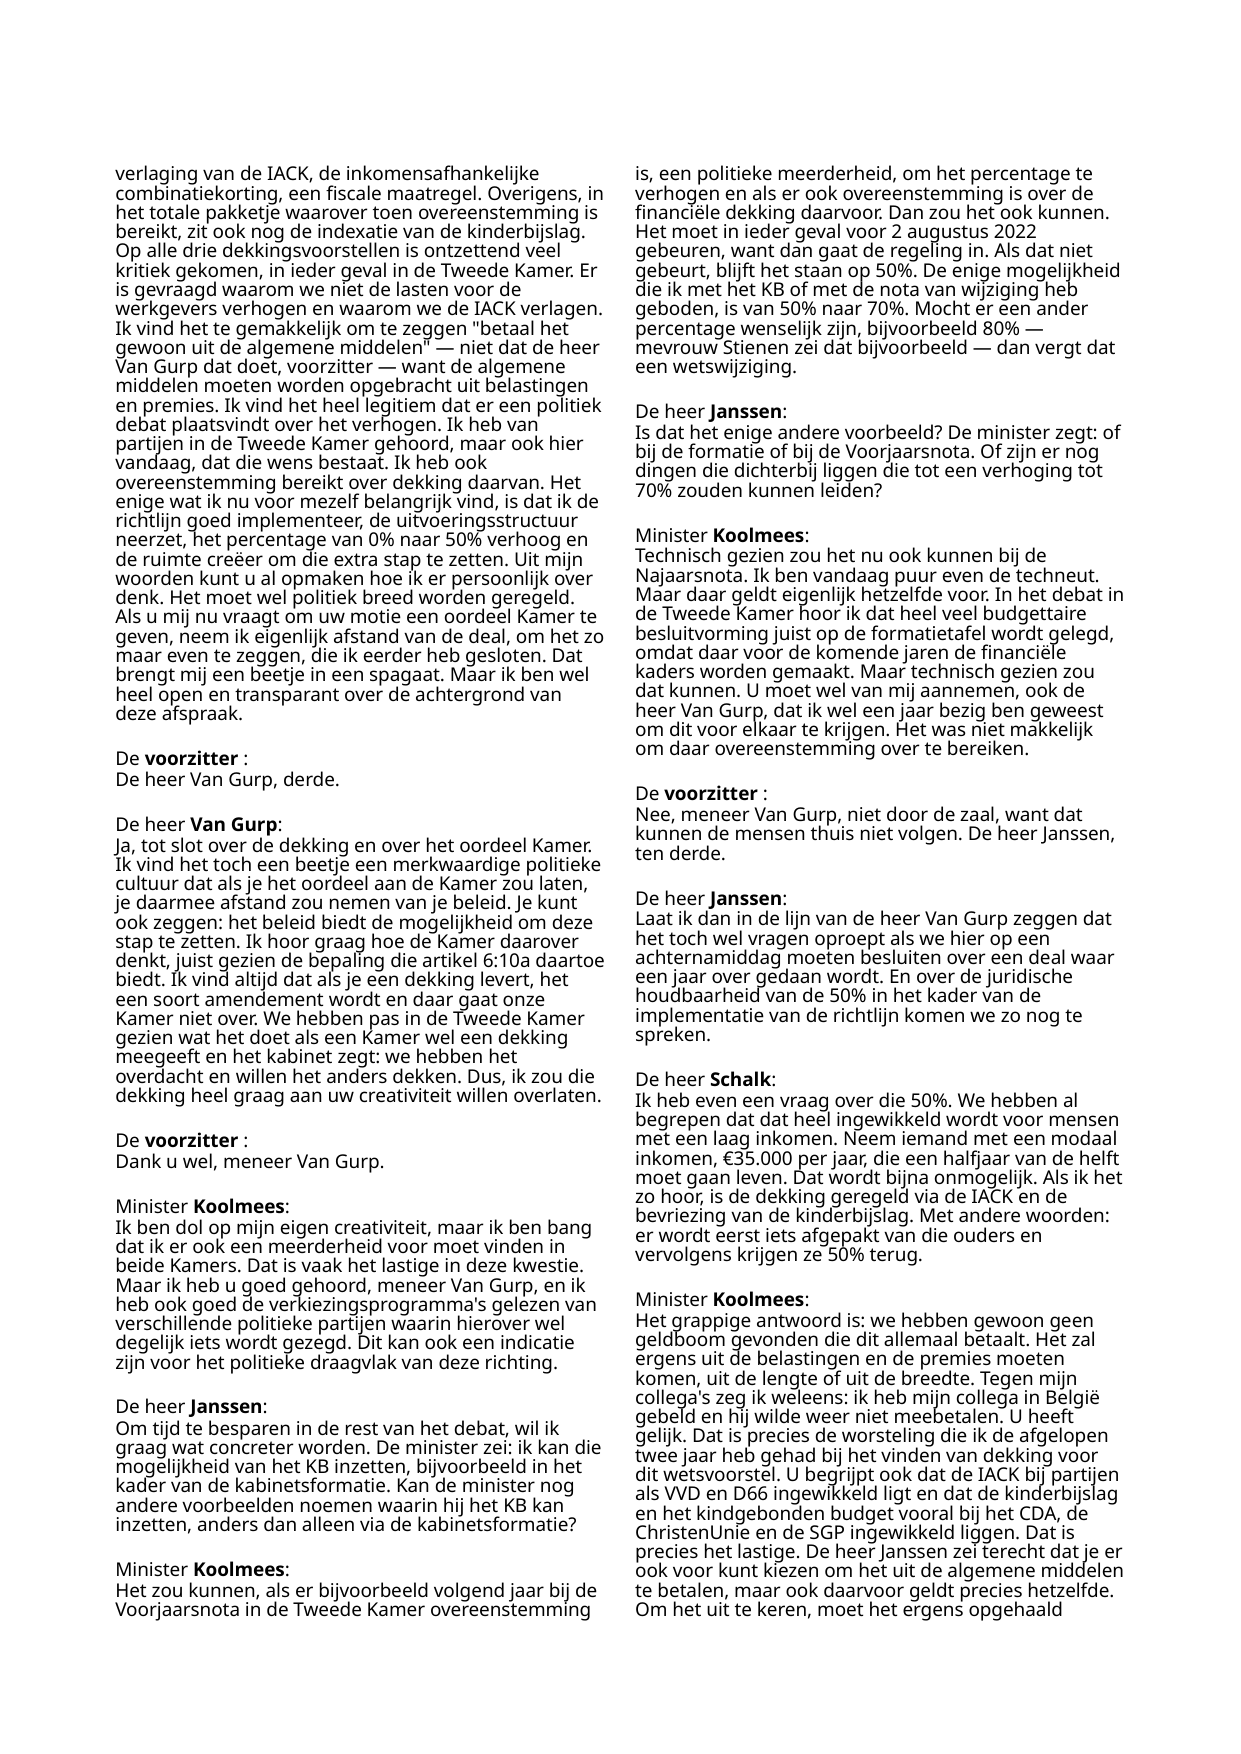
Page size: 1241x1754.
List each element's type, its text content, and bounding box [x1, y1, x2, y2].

text is, een politieke meerderheid, om het percentage te verhogen en als er ook overeenstemming is over de financiële dekking daarvoor. Dan zou het ook kunnen. Het moet in ieder geval voor 2 augustus 2022 gebeuren, want dan gaat de regeling in. Als dat niet gebeurt, blijft het staan op 50%. De enige mogelijkheid die ik met het KB of met de nota van wijziging heb geboden, is van 50% naar 70%. Mocht er een ander percentage wenselijk zijn, bijvoorbeeld 80% — mevrouw Stienen zei dat bijvoorbeeld — dan vergt dat een wetswijziging. [635, 165, 1125, 377]
text Ik heb even een vraag over die 50%. We hebben al begrepen dat dat heel ingewikkeld wordt voor mensen met een laag inkomen. Neem iemand met een modaal inkomen, €35.000 per jaar, die een halfjaar van de helft moet gaan leven. Dat wordt bijna onmogelijk. Als ik het zo hoor, is de dekking geregeld via de IACK en de bevriezing van de kinderbijslag. Met andere woorden: er wordt eerst iets afgepakt van die ouders en vervolgens krijgen ze 50% terug. [635, 1092, 1125, 1265]
text De heer Janssen: [635, 398, 1125, 424]
text Is dat het enige andere voorbeeld? De minister zegt: of bij de formatie of bij de Voorjaarsnota. Of zijn er nog dingen die dichterbij liggen die tot een verhoging tot 70% zouden kunnen leiden? [635, 424, 1125, 501]
text Ja, tot slot over de dekking en over het oordeel Kamer. Ik vind het toch een beetje een merkwaardige politieke cultuur dat als je het oordeel aan de Kamer zou laten, je daarmee afstand zou nemen van je beleid. Je kunt ook zeggen: het beleid biedt de mogelijkheid om deze stap te zetten. Ik hoor graag hoe de Kamer daarover denkt, juist gezien de bepaling die artikel 6:10a daartoe biedt. Ik vind altijd dat als je een dekking levert, het een soort amendement wordt en daar gaat onze Kamer niet over. We hebben pas in de Tweede Kamer gezien wat het doet als een Kamer wel een dekking meegeeft en het kabinet zegt: we hebben het overdacht en willen het anders dekken. Dus, ik zou die dekking heel graag aan uw creativiteit willen overlaten. [115, 837, 605, 1106]
text Om tijd te besparen in de rest van het debat, wil ik graag wat concreter worden. De minister zei: ik kan die mogelijkheid van het KB inzetten, bijvoorbeeld in het kader van de kabinetsformatie. Kan de minister nog andere voorbeelden noemen waarin hij het KB kan inzetten, anders dan alleen via de kabinetsformatie? [115, 1419, 605, 1535]
text Technisch gezien zou het nu ook kunnen bij de Najaarsnota. Ik ben vandaag puur even de techneut. Maar daar geldt eigenlijk hetzelfde voor. In het debat in de Tweede Kamer hoor ik dat heel veel budgettaire besluitvorming juist op de formatietafel wordt gelegd, omdat daar voor de komende jaren de financiële kaders worden gemaakt. Maar technisch gezien zou dat kunnen. U moet wel van mij aannemen, ook de heer Van Gurp, dat ik wel een jaar bezig ben geweest om dit voor elkaar te krijgen. Het was niet makkelijk om daar overeenstemming over te bereiken. [635, 547, 1125, 759]
text Minister Koolmees: [115, 1193, 605, 1219]
text Dank u wel, meneer Van Gurp. [115, 1153, 605, 1172]
text De heer Janssen: [115, 1394, 605, 1419]
text De heer Van Gurp: [115, 811, 605, 837]
text De voorzitter : [635, 780, 1125, 806]
text Nee, meneer Van Gurp, niet door de zaal, want dat kunnen de mensen thuis niet volgen. De heer Janssen, ten derde. [635, 806, 1125, 864]
text Ik ben dol op mijn eigen creativiteit, maar ik ben bang dat ik er ook een meerderheid voor moet vinden in beide Kamers. Dat is vaak het lastige in deze kwestie. Maar ik heb u goed gehoord, meneer Van Gurp, en ik heb ook goed de verkiezingsprogramma's gelezen van verschillende politieke partijen waarin hierover wel degelijk iets wordt gezegd. Dit kan ook een indicatie zijn voor het politieke draagvlak van deze richting. [115, 1219, 605, 1373]
text De voorzitter : [115, 745, 605, 771]
text De voorzitter : [115, 1127, 605, 1153]
text Het grappige antwoord is: we hebben gewoon geen geldboom gevonden die dit allemaal betaalt. Het zal ergens uit de belastingen en de premies moeten komen, uit de lengte of uit de breedte. Tegen mijn collega's zeg ik weleens: ik heb mijn collega in België gebeld en hij wilde weer niet meebetalen. U heeft gelijk. Dat is precies de worsteling die ik de afgelopen twee jaar heb gehad bij het vinden van dekking voor dit wetsvoorstel. U begrijpt ook dat de IACK bij partijen als VVD en D66 ingewikkeld ligt en dat de kinderbijslag en het kindgebonden budget vooral bij het CDA, de ChristenUnie en de SGP ingewikkeld liggen. Dat is precies het lastige. De heer Janssen zei terecht dat je er ook voor kunt kiezen om het uit de algemene middelen te betalen, maar ook daarvoor geldt precies hetzelfde. Om het uit te keren, moet het ergens opgehaald [635, 1312, 1125, 1620]
text Minister Koolmees: [635, 522, 1125, 547]
text verlaging van de IACK, de inkomensafhankelijke combinatiekorting, een fiscale maatregel. Overigens, in het totale pakketje waarover toen overeenstemming is bereikt, zit ook nog de indexatie van de kinderbijslag. Op alle drie dekkingsvoorstellen is ontzettend veel kritiek gekomen, in ieder geval in de Tweede Kamer. Er is gevraagd waarom we niet de lasten voor de werkgevers verhogen en waarom we de IACK verlagen. Ik vind het te gemakkelijk om te zeggen "betaal het gewoon uit de algemene middelen" — niet dat de heer Van Gurp dat doet, voorzitter — want de algemene middelen moeten worden opgebracht uit belastingen en premies. Ik vind het heel legitiem dat er een politiek debat plaatsvindt over het verhogen. Ik heb van partijen in de Tweede Kamer gehoord, maar ook hier vandaag, dat die wens bestaat. Ik heb ook overeenstemming bereikt over dekking daarvan. Het enige wat ik nu voor mezelf belangrijk vind, is dat ik de richtlijn goed implementeer, de uitvoeringsstructuur neerzet, het percentage van 0% naar 50% verhoog en de ruimte creëer om die extra stap te zetten. Uit mijn woorden kunt u al opmaken hoe ik er persoonlijk over denk. Het moet wel politiek breed worden geregeld. Als u mij nu vraagt om uw motie een oordeel Kamer te geven, neem ik eigenlijk afstand van de deal, om het zo maar even te zeggen, die ik eerder heb gesloten. Dat brengt mij een beetje in een spagaat. Maar ik ben wel heel open en transparant over de achtergrond van deze afspraak. [115, 165, 605, 724]
text Laat ik dan in de lijn van de heer Van Gurp zeggen dat het toch wel vragen oproept als we hier op een achternamiddag moeten besluiten over een deal waar een jaar over gedaan wordt. En over de juridische houdbaarheid van de 50% in het kader van de implementatie van de richtlijn komen we zo nog te spreken. [635, 910, 1125, 1045]
text De heer Van Gurp, derde. [115, 771, 605, 790]
text Minister Koolmees: [635, 1286, 1125, 1312]
text De heer Schalk: [635, 1066, 1125, 1092]
text Het zou kunnen, als er bijvoorbeeld volgend jaar bij de Voorjaarsnota in de Tweede Kamer overeenstemming [115, 1582, 605, 1620]
text Minister Koolmees: [115, 1556, 605, 1582]
text De heer Janssen: [635, 885, 1125, 910]
